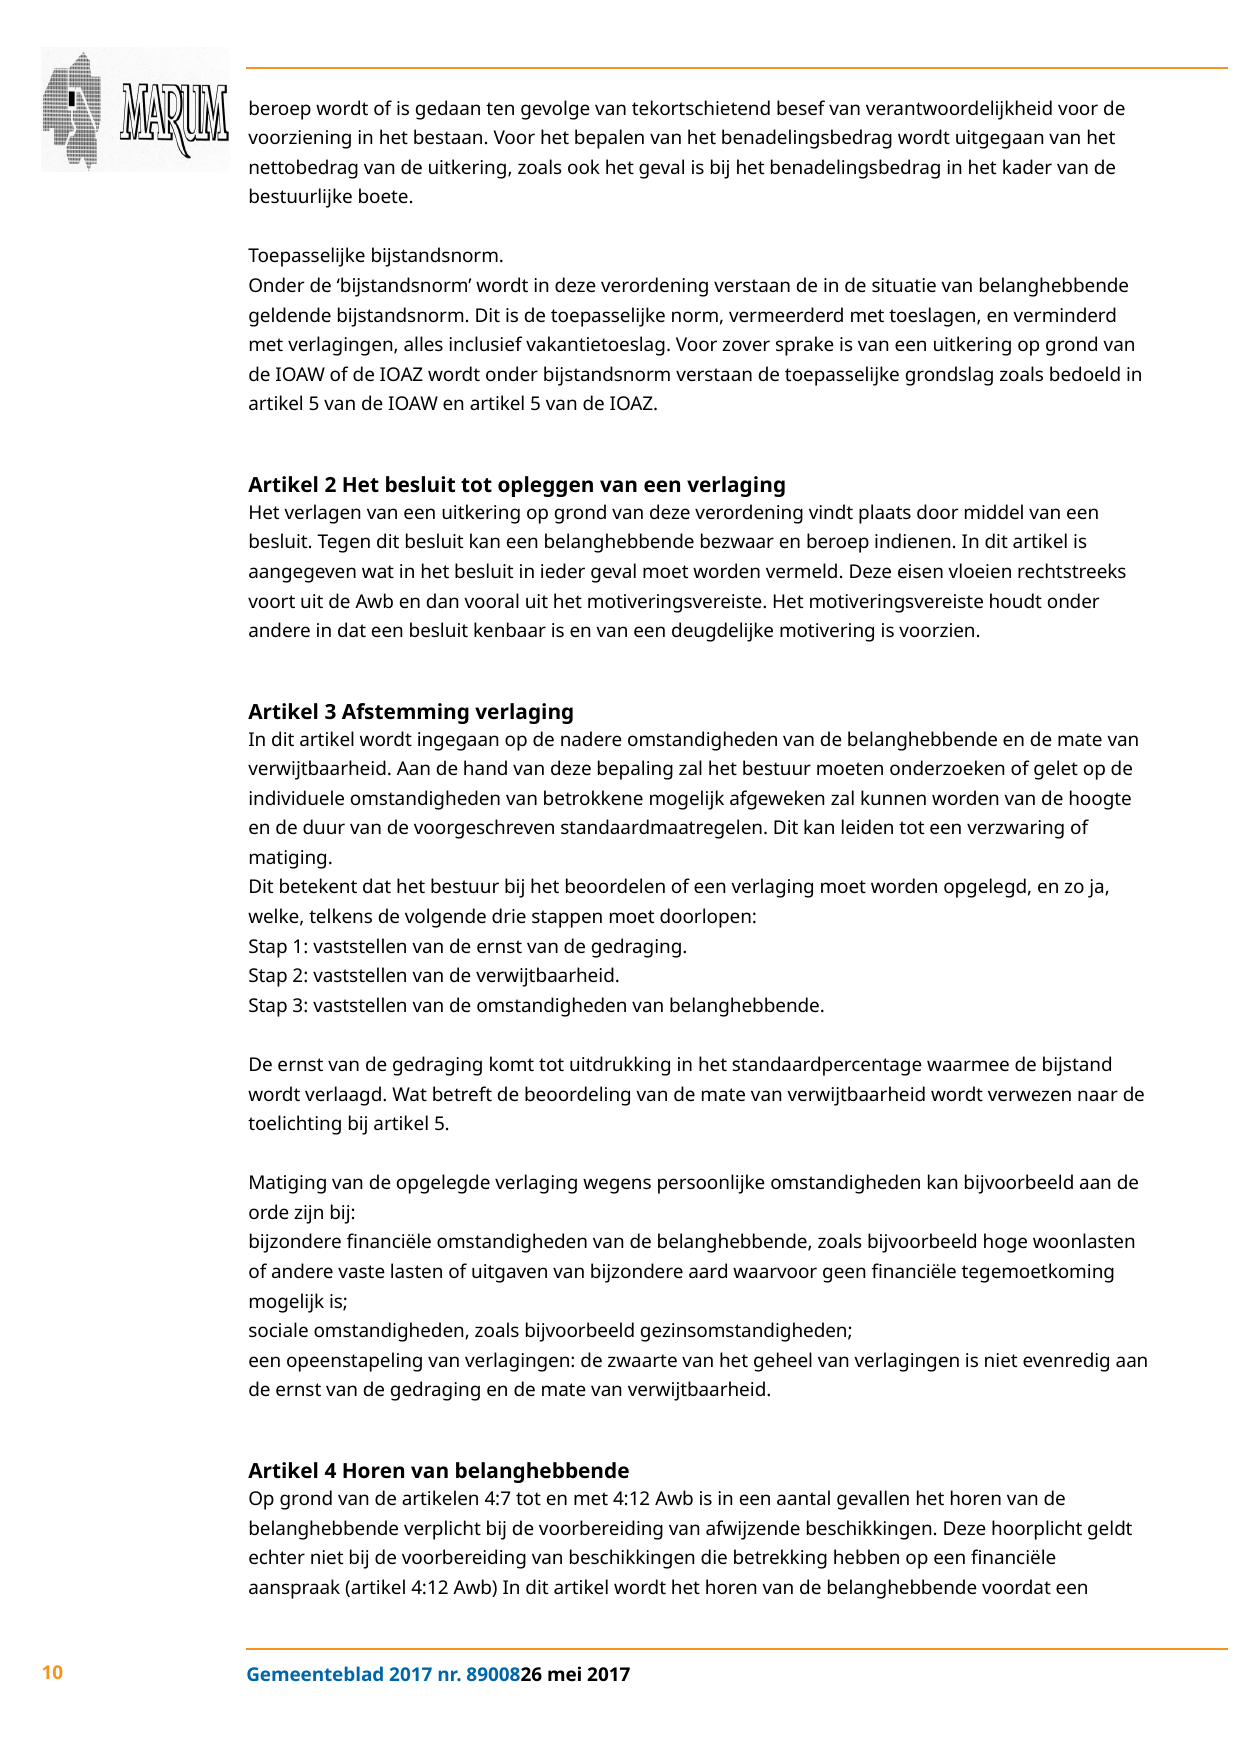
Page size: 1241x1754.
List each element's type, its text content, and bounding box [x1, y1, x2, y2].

text bijzondere financiële omstandigheden van de belanghebbende, zoals bijvoorbeeld hoge woonlasten of andere vaste lasten of uitgaven van bijzondere aard waarvoor geen financiële tegemoetkoming mogelijk is; [248, 1229, 1152, 1314]
text Artikel 4 Horen van belanghebbende [248, 1457, 1152, 1485]
text beroep wordt of is gedaan ten gevolge van tekortschietend besef van verantwoordelijkheid voor de voorziening in het bestaan. Voor het bepalen van het benadelingsbedrag wordt uitgegaan van het nettobedrag van de uitkering, zoals ook het geval is bij het benadelingsbedrag in het kader van de bestuurlijke boete. [248, 95, 1152, 209]
text Onder de ‘bijstandsnorm’ wordt in deze verordening verstaan de in de situatie van belanghebbende geldende bijstandsnorm. Dit is de toepasselijke norm, vermeerderd met toeslagen, en verminderd met verlagingen, alles inclusief vakantietoeslag. Voor zover sprake is van een uitkering op grond van de IOAW of de IOAZ wordt onder bijstandsnorm verstaan de toepasselijke grondslag zoals bedoeld in artikel 5 van de IOAW en artikel 5 van de IOAZ. [248, 272, 1152, 416]
text Stap 3: vaststellen van de omstandigheden van belanghebbende. [248, 992, 1152, 1018]
text Matiging van de opgelegde verlaging wegens persoonlijke omstandigheden kan bijvoorbeeld aan de orde zijn bij: [248, 1169, 1152, 1225]
text In dit artikel wordt ingegaan op de nadere omstandigheden van de belanghebbende en de mate van verwijtbaarheid. Aan de hand van deze bepaling zal het bestuur moeten onderzoeken of gelet op de individuele omstandigheden van betrokkene mogelijk afgeweken zal kunnen worden van de hoogte en de duur van de voorgeschreven standaardmaatregelen. Dit kan leiden tot een verzwaring of matiging. [248, 726, 1152, 870]
text Stap 2: vaststellen van de verwijtbaarheid. [248, 962, 1152, 988]
text een opeenstapeling van verlagingen: de zwaarte van het geheel van verlagingen is niet evenredig aan de ernst van de gedraging en de mate van verwijtbaarheid. [248, 1347, 1152, 1402]
text Artikel 2 Het besluit tot opleggen van een verlaging [248, 471, 1152, 499]
picture [41, 47, 231, 172]
text Stap 1: vaststellen van de ernst van de gedraging. [248, 933, 1152, 959]
text Artikel 3 Afstemming verlaging [248, 697, 1152, 726]
text Toepasselijke bijstandsnorm. [248, 243, 1152, 268]
text Het verlagen van een uitkering op grond van deze verordening vindt plaats door middel van een besluit. Tegen dit besluit kan een belanghebbende bezwaar en beroep indienen. In dit artikel is aangegeven wat in het besluit in ieder geval moet worden vermeld. Deze eisen vloeien rechtstreeks voort uit de Awb en dan vooral uit het motiveringsvereiste. Het motiveringsvereiste houdt onder andere in dat een besluit kenbaar is en van een deugdelijke motivering is voorzien. [248, 499, 1152, 643]
text sociale omstandigheden, zoals bijvoorbeeld gezinsomstandigheden; [248, 1317, 1152, 1343]
text De ernst van de gedraging komt tot uitdrukking in het standaardpercentage waarmee de bijstand wordt verlaagd. Wat betreft de beoordeling van de mate van verwijtbaarheid wordt verwezen naar de toelichting bij artikel 5. [248, 1051, 1152, 1136]
text Dit betekent dat het bestuur bij het beoordelen of een verlaging moet worden opgelegd, en zo ja, welke, telkens de volgende drie stappen moet doorlopen: [248, 874, 1152, 929]
text Op grond van de artikelen 4:7 tot en met 4:12 Awb is in een aantal gevallen het horen van de belanghebbende verplicht bij de voorbereiding van afwijzende beschikkingen. Deze hoorplicht geldt echter niet bij de voorbereiding van beschikkingen die betrekking hebben op een financiële aanspraak (artikel 4:12 Awb) In dit artikel wordt het horen van de belanghebbende voordat een [248, 1485, 1152, 1599]
